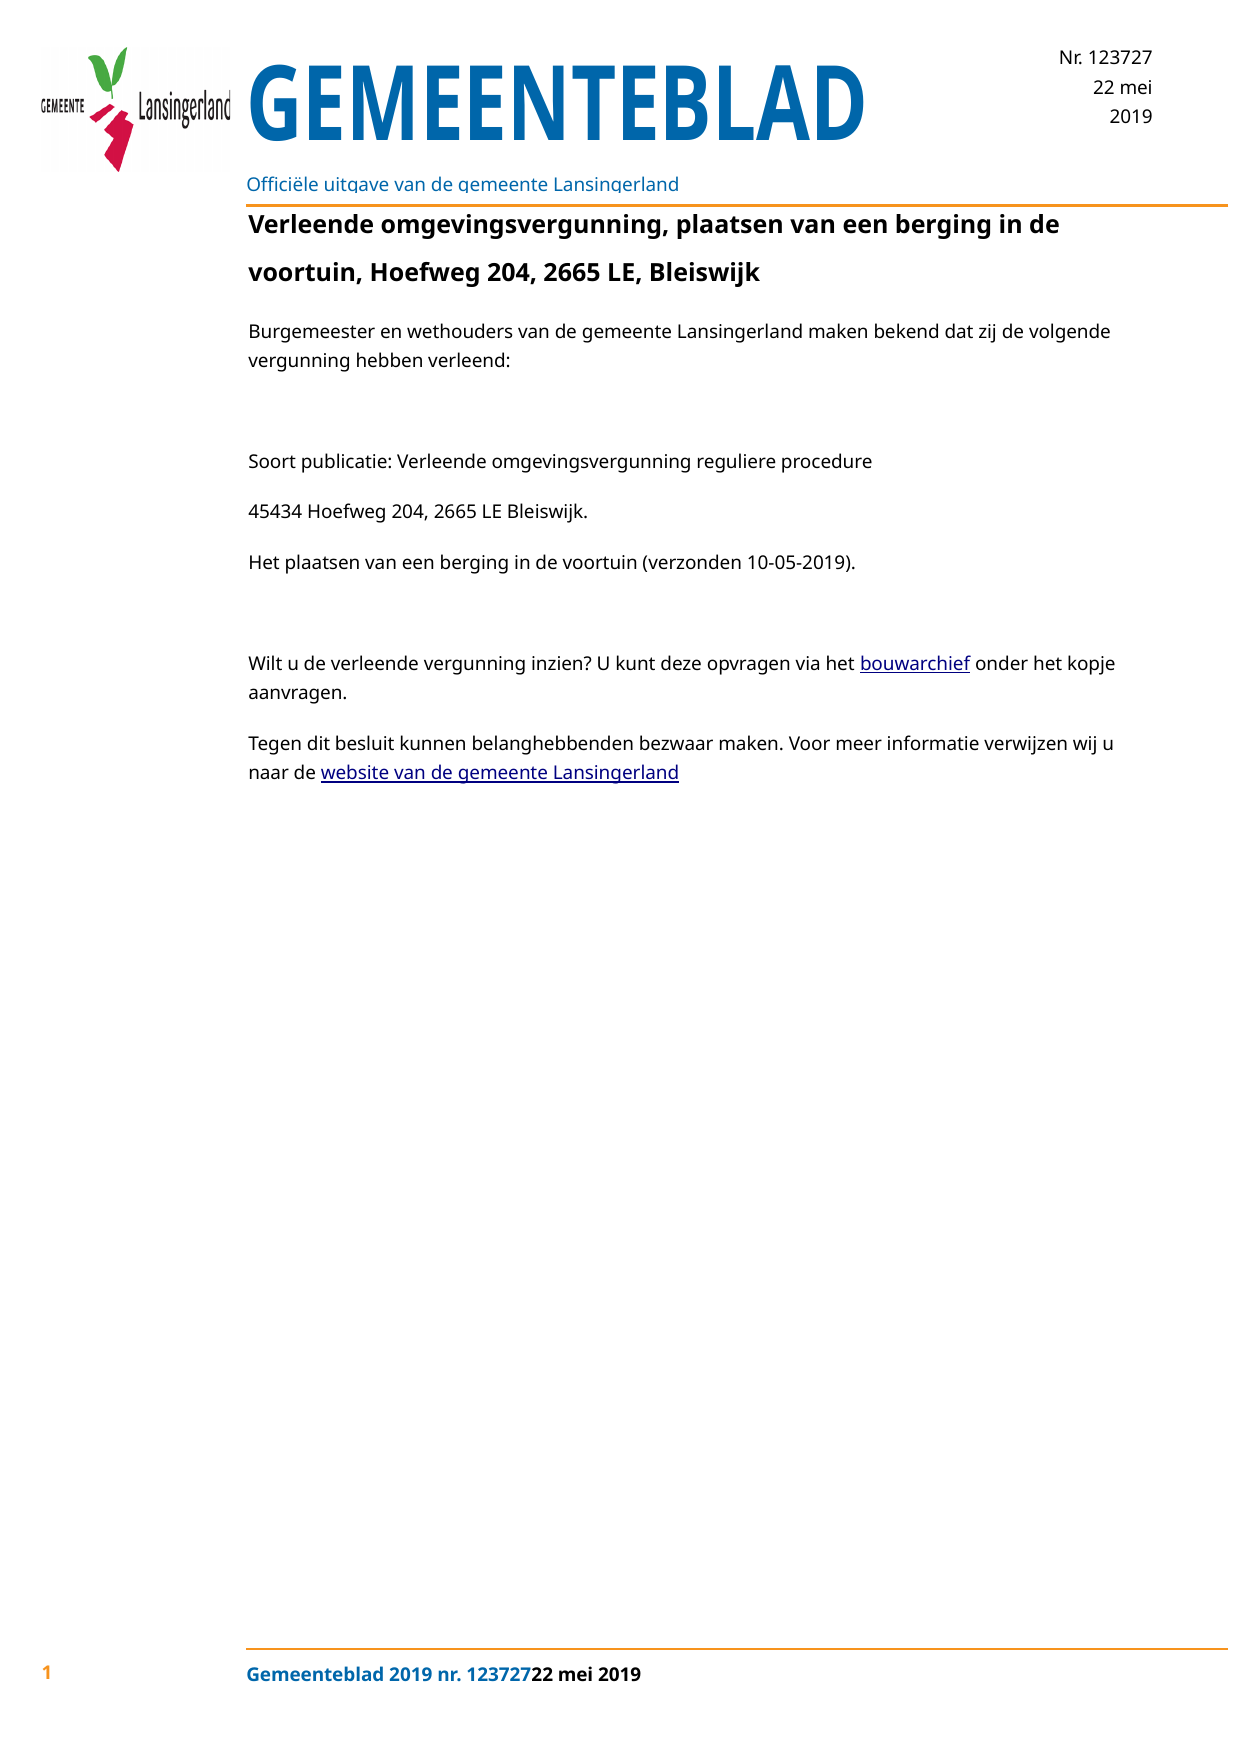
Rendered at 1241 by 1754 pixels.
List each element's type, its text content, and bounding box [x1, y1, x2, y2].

text Wilt u de verleende vergunning inzien? U kunt deze opvragen via het bouwarchief onder het kopje aanvragen. [248, 650, 1152, 705]
text Burgemeester en wethouders van de gemeente Lansingerland maken bekend dat zij de volgende vergunning hebben verleend: [248, 318, 1152, 373]
text Soort publicatie: Verleende omgevingsvergunning reguliere procedure [248, 448, 1152, 474]
text 45434 Hoefweg 204, 2665 LE Bleiswijk. [248, 499, 1152, 524]
picture [41, 47, 231, 172]
text Tegen dit besluit kunnen belanghebbenden bezwaar maken. Voor meer informatie verwijzen wij u naar de website van de gemeente Lansingerland [248, 730, 1152, 785]
text Verleende omgevingsvergunning, plaatsen van een berging in de voortuin, Hoefweg 204, 2665 LE, Bleiswijk [248, 207, 1152, 288]
text Het plaatsen van een berging in de voortuin (verzonden 10-05-2019). [248, 549, 1152, 575]
